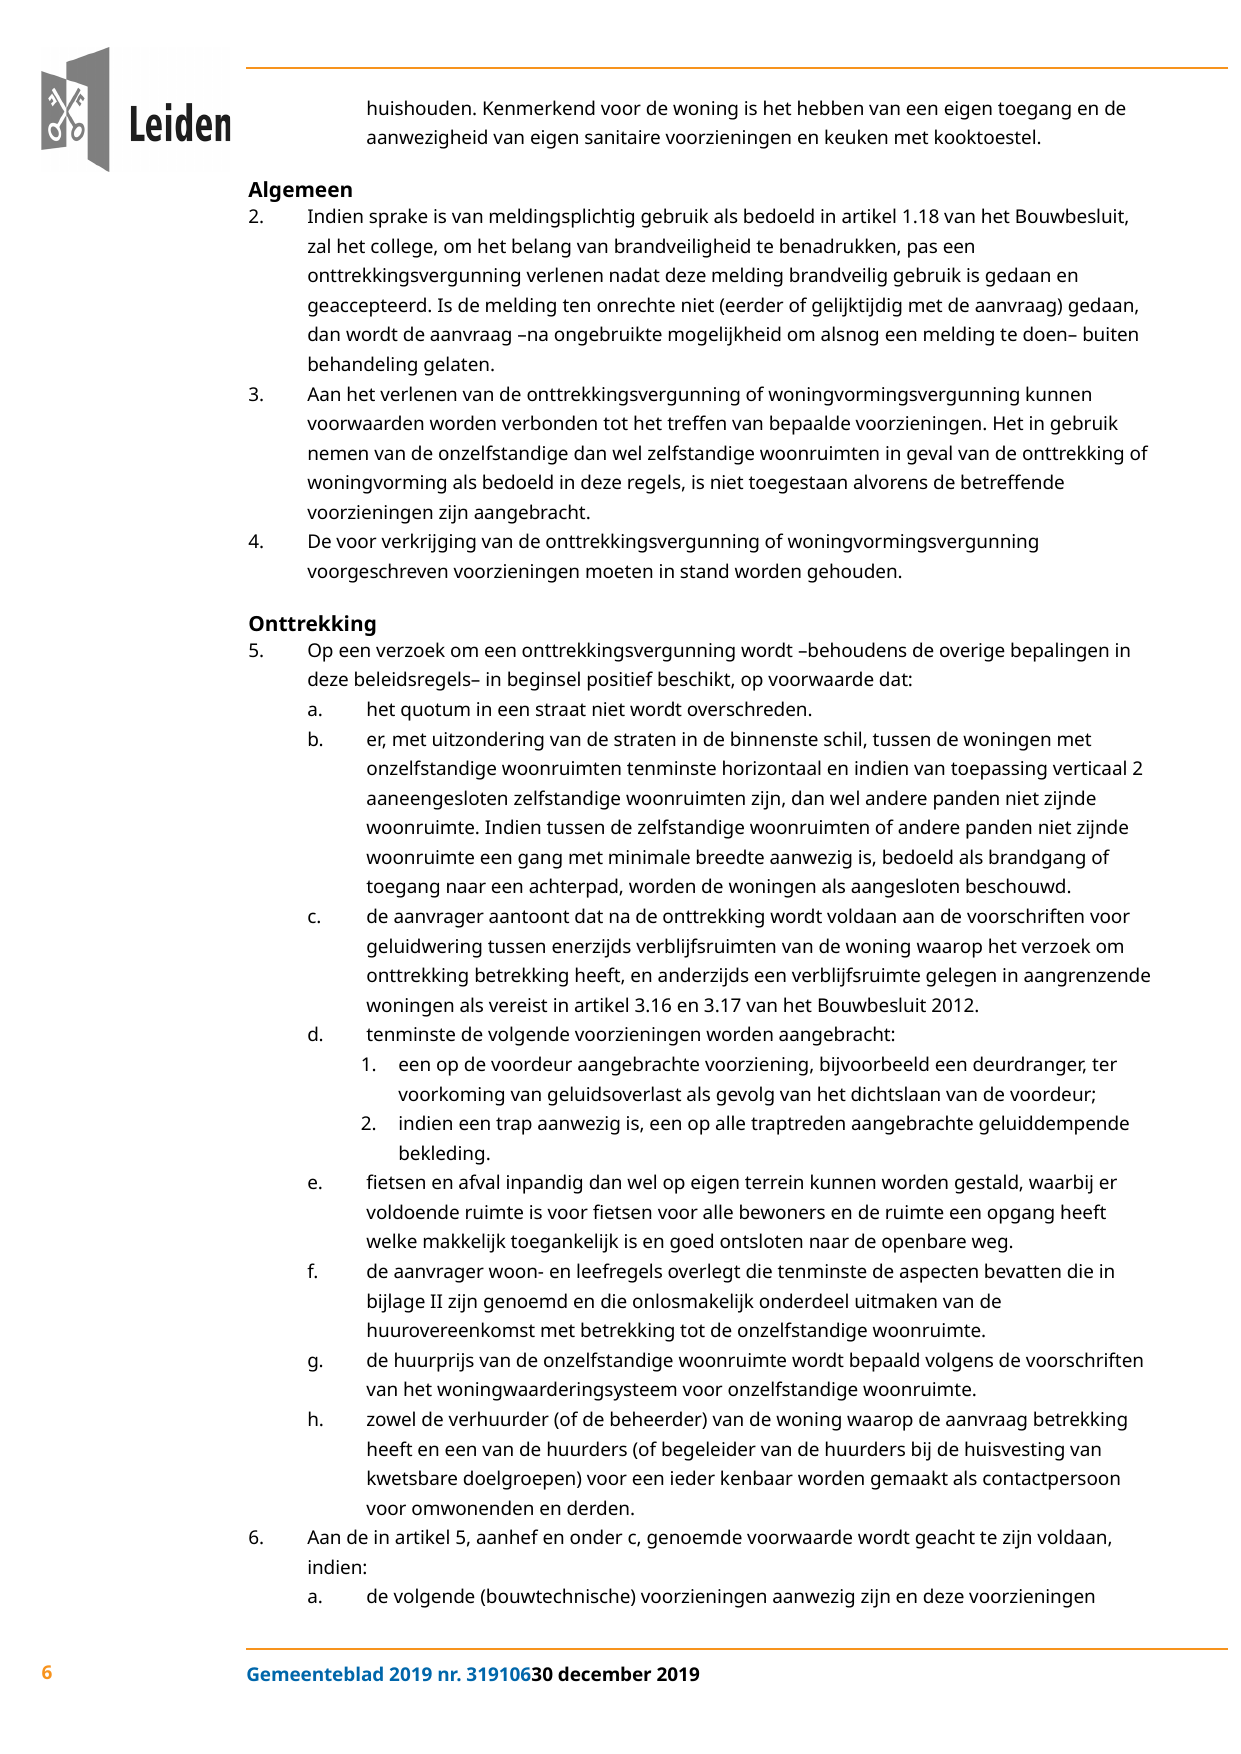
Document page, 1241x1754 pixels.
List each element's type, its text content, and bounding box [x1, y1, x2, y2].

list de volgende (bouwtechnische) voorzieningen aanwezig zijn en deze voorzieningen [307, 1584, 1152, 1609]
list Aan de in artikel 5, aanhef en onder c, genoemde voorwaarde wordt geacht te zijn voldaan, indien: [248, 1524, 1152, 1580]
list indien een trap aanwezig is, een op alle traptreden aangebrachte geluiddempende bekleding. [361, 1110, 1152, 1166]
list zowel de verhuurder (of de beheerder) van de woning waarop de aanvraag betrekking heeft en een van de huurders (of begeleider van de huurders bij de huisvesting van kwetsbare doelgroepen) voor een ieder kenbaar worden gemaakt als contactpersoon voor omwonenden en derden. [307, 1406, 1152, 1521]
list er, met uitzondering van de straten in de binnenste schil, tussen de woningen met onzelfstandige woonruimten tenminste horizontaal en indien van toepassing verticaal 2 aaneengesloten zelfstandige woonruimten zijn, dan wel andere panden niet zijnde woonruimte. Indien tussen de zelfstandige woonruimten of andere panden niet zijnde woonruimte een gang met minimale breedte aanwezig is, bedoeld als brandgang of toegang naar een achterpad, worden de woningen als aangesloten beschouwd. [307, 726, 1152, 899]
list huishouden. Kenmerkend voor de woning is het hebben van een eigen toegang en de aanwezigheid van eigen sanitaire voorzieningen en keuken met kooktoestel. [307, 95, 1152, 150]
list De voor verkrijging van de onttrekkingsvergunning of woningvormingsvergunning voorgeschreven voorzieningen moeten in stand worden gehouden. [248, 529, 1152, 584]
list Aan het verlenen van de onttrekkingsvergunning of woningvormingsvergunning kunnen voorwaarden worden verbonden tot het treffen van bepaalde voorzieningen. Het in gebruik nemen van de onzelfstandige dan wel zelfstandige woonruimten in geval van de onttrekking of woningvorming als bedoeld in deze regels, is niet toegestaan alvorens de betreffende voorzieningen zijn aangebracht. [248, 381, 1152, 525]
list het quotum in een straat niet wordt overschreden. [307, 696, 1152, 722]
text Onttrekking [248, 609, 1152, 637]
picture [41, 47, 231, 172]
list de aanvrager woon- en leefregels overlegt die tenminste de aspecten bevatten die in bijlage II zijn genoemd en die onlosmakelijk onderdeel uitmaken van de huurovereenkomst met betrekking tot de onzelfstandige woonruimte. [307, 1258, 1152, 1343]
list Op een verzoek om een onttrekkingsvergunning wordt –behoudens de overige bepalingen in deze beleidsregels– in beginsel positief beschikt, op voorwaarde dat: [248, 637, 1152, 692]
list tenminste de volgende voorzieningen worden aangebracht: [307, 1022, 1152, 1047]
text Algemeen [248, 175, 1152, 203]
list fietsen en afval inpandig dan wel op eigen terrein kunnen worden gestald, waarbij er voldoende ruimte is voor fietsen voor alle bewoners en de ruimte een opgang heeft welke makkelijk toegankelijk is en goed ontsloten naar de openbare weg. [307, 1169, 1152, 1254]
list de aanvrager aantoont dat na de onttrekking wordt voldaan aan de voorschriften voor geluidwering tussen enerzijds verblijfsruimten van de woning waarop het verzoek om onttrekking betrekking heeft, en anderzijds een verblijfsruimte gelegen in aangrenzende woningen als vereist in artikel 3.16 en 3.17 van het Bouwbesluit 2012. [307, 903, 1152, 1018]
list een op de voordeur aangebrachte voorziening, bijvoorbeeld een deurdranger, ter voorkoming van geluidsoverlast als gevolg van het dichtslaan van de voordeur; [361, 1051, 1152, 1107]
list Indien sprake is van meldingsplichtig gebruik als bedoeld in artikel 1.18 van het Bouwbesluit, zal het college, om het belang van brandveiligheid te benadrukken, pas een onttrekkingsvergunning verlenen nadat deze melding brandveilig gebruik is gedaan en geaccepteerd. Is de melding ten onrechte niet (eerder of gelijktijdig met de aanvraag) gedaan, dan wordt de aanvraag –na ongebruikte mogelijkheid om alsnog een melding te doen– buiten behandeling gelaten. [248, 203, 1152, 377]
list de huurprijs van de onzelfstandige woonruimte wordt bepaald volgens de voorschriften van het woningwaarderingsysteem voor onzelfstandige woonruimte. [307, 1347, 1152, 1402]
